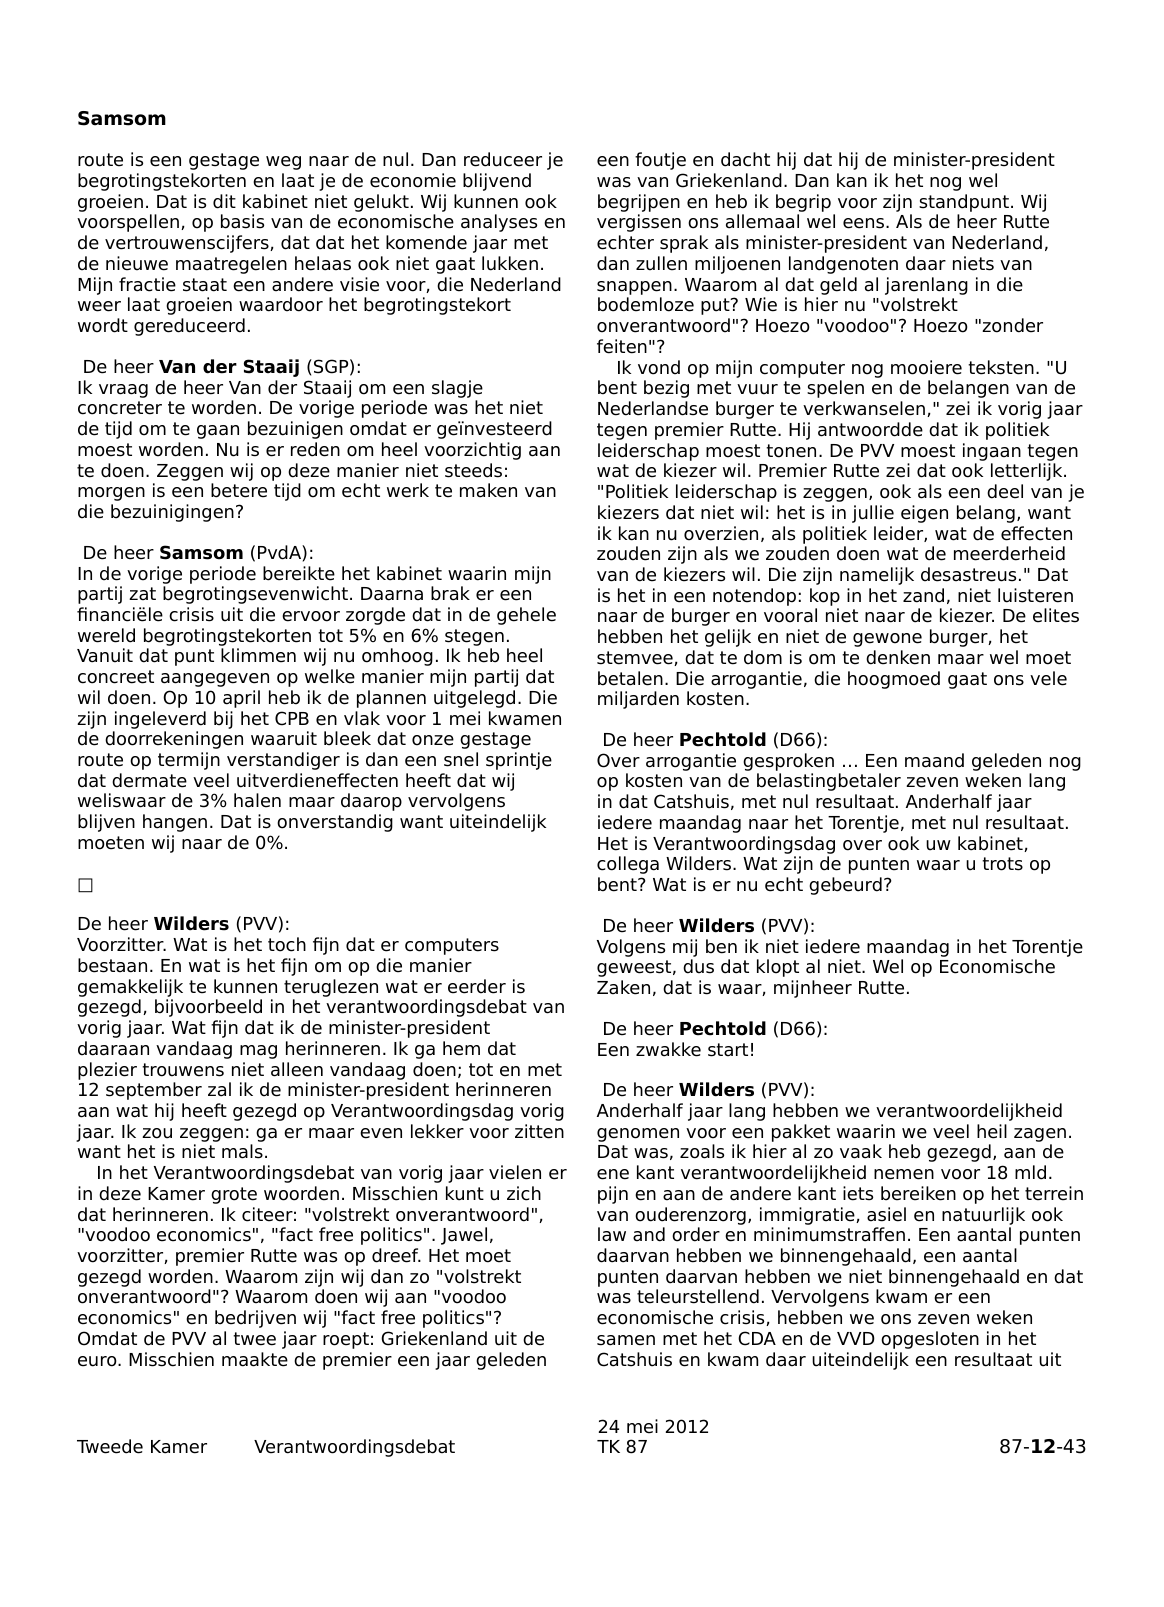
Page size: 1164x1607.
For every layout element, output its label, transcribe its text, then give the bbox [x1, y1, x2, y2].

text Volgens mij ben ik niet iedere maandag in het Torentje geweest, dus dat klopt al niet. Wel op Economische Zaken, dat is waar, mijnheer Rutte. [596, 936, 1087, 999]
text □ [77, 873, 567, 894]
text De heer Van der Staaij (SGP): [77, 357, 567, 377]
text een foutje en dacht hij dat hij de minister-president was van Griekenland. Dan kan ik het nog wel begrijpen en heb ik begrip voor zijn standpunt. Wij vergissen ons allemaal wel eens. Als de heer Rutte echter sprak als minister-president van Nederland, dan zullen miljoenen landgenoten daar niets van snappen. Waarom al dat geld al jarenlang in die bodemloze put? Wie is hier nu "volstrekt onverantwoord"? Hoezo "voodoo"? Hoezo "zonder feiten"? [596, 150, 1087, 357]
text De heer Samsom (PvdA): [77, 543, 567, 563]
text route is een gestage weg naar de nul. Dan reduceer je begrotingstekorten en laat je de economie blijvend groeien. Dat is dit kabinet niet gelukt. Wij kunnen ook voorspellen, op basis van de economische analyses en de vertrouwenscijfers, dat dat het komende jaar met de nieuwe maatregelen helaas ook niet gaat lukken. Mijn fractie staat een andere visie voor, die Nederland weer laat groeien waardoor het begrotingstekort wordt gereduceerd. [77, 150, 567, 337]
text De heer Wilders (PVV): [77, 914, 567, 935]
text De heer Wilders (PVV): [596, 916, 1087, 936]
text Voorzitter. Wat is het toch fijn dat er computers bestaan. En wat is het fijn om op die manier gemakkelijk te kunnen teruglezen wat er eerder is gezegd, bijvoorbeeld in het verantwoordingsdebat van vorig jaar. Wat fijn dat ik de minister-president daaraan vandaag mag herinneren. Ik ga hem dat plezier trouwens niet alleen vandaag doen; tot en met 12 september zal ik de minister-president herinneren aan wat hij heeft gezegd op Verantwoordingsdag vorig jaar. Ik zou zeggen: ga er maar even lekker voor zitten want het is niet mals. [77, 935, 567, 1163]
text De heer Wilders (PVV): [596, 1080, 1087, 1101]
text In het Verantwoordingsdebat van vorig jaar vielen er in deze Kamer grote woorden. Misschien kunt u zich dat herinneren. Ik citeer: "volstrekt onverantwoord", "voodoo economics", "fact free politics". Jawel, voorzitter, premier Rutte was op dreef. Het moet gezegd worden. Waarom zijn wij dan zo "volstrekt onverantwoord"? Waarom doen wij aan "voodoo economics" en bedrijven wij "fact free politics"? Omdat de PVV al twee jaar roept: Griekenland uit de euro. Misschien maakte de premier een jaar geleden [77, 1163, 567, 1370]
text Over arrogantie gesproken … Een maand geleden nog op kosten van de belastingbetaler zeven weken lang in dat Catshuis, met nul resultaat. Anderhalf jaar iedere maandag naar het Torentje, met nul resultaat. Het is Verantwoordingsdag over ook uw kabinet, collega Wilders. Wat zijn de punten waar u trots op bent? Wat is er nu echt gebeurd? [596, 751, 1087, 896]
text Ik vond op mijn computer nog mooiere teksten. "U bent bezig met vuur te spelen en de belangen van de Nederlandse burger te verkwanselen," zei ik vorig jaar tegen premier Rutte. Hij antwoordde dat ik politiek leiderschap moest tonen. De PVV moest ingaan tegen wat de kiezer wil. Premier Rutte zei dat ook letterlijk. "Politiek leiderschap is zeggen, ook als een deel van je kiezers dat niet wil: het is in jullie eigen belang, want ik kan nu overzien, als politiek leider, wat de effecten zouden zijn als we zouden doen wat de meerderheid van de kiezers wil. Die zijn namelijk desastreus." Dat is het in een notendop: kop in het zand, niet luisteren naar de burger en vooral niet naar de kiezer. De elites hebben het gelijk en niet de gewone burger, het stemvee, dat te dom is om te denken maar wel moet betalen. Die arrogantie, die hoogmoed gaat ons vele miljarden kosten. [596, 357, 1087, 710]
text In de vorige periode bereikte het kabinet waarin mijn partij zat begrotingsevenwicht. Daarna brak er een financiële crisis uit die ervoor zorgde dat in de gehele wereld begrotingstekorten tot 5% en 6% stegen. Vanuit dat punt klimmen wij nu omhoog. Ik heb heel concreet aangegeven op welke manier mijn partij dat wil doen. Op 10 april heb ik de plannen uitgelegd. Die zijn ingeleverd bij het CPB en vlak voor 1 mei kwamen de doorrekeningen waaruit bleek dat onze gestage route op termijn verstandiger is dan een snel sprintje dat dermate veel uitverdieneffecten heeft dat wij weliswaar de 3% halen maar daarop vervolgens blijven hangen. Dat is onverstandig want uiteindelijk moeten wij naar de 0%. [77, 563, 567, 853]
text Anderhalf jaar lang hebben we verantwoordelijkheid genomen voor een pakket waarin we veel heil zagen. Dat was, zoals ik hier al zo vaak heb gezegd, aan de ene kant verantwoordelijkheid nemen voor 18 mld. pijn en aan de andere kant iets bereiken op het terrein van ouderenzorg, immigratie, asiel en natuurlijk ook law and order en minimumstraffen. Een aantal punten daarvan hebben we binnengehaald, een aantal punten daarvan hebben we niet binnengehaald en dat was teleurstellend. Vervolgens kwam er een economische crisis, hebben we ons zeven weken samen met het CDA en de VVD opgesloten in het Catshuis en kwam daar uiteindelijk een resultaat uit [596, 1101, 1087, 1370]
text De heer Pechtold (D66): [596, 730, 1087, 751]
text De heer Pechtold (D66): [596, 1019, 1087, 1039]
text Ik vraag de heer Van der Staaij om een slagje concreter te worden. De vorige periode was het niet de tijd om te gaan bezuinigen omdat er geïnvesteerd moest worden. Nu is er reden om heel voorzichtig aan te doen. Zeggen wij op deze manier niet steeds: morgen is een betere tijd om echt werk te maken van die bezuinigingen? [77, 377, 567, 523]
text Een zwakke start! [596, 1039, 1087, 1060]
